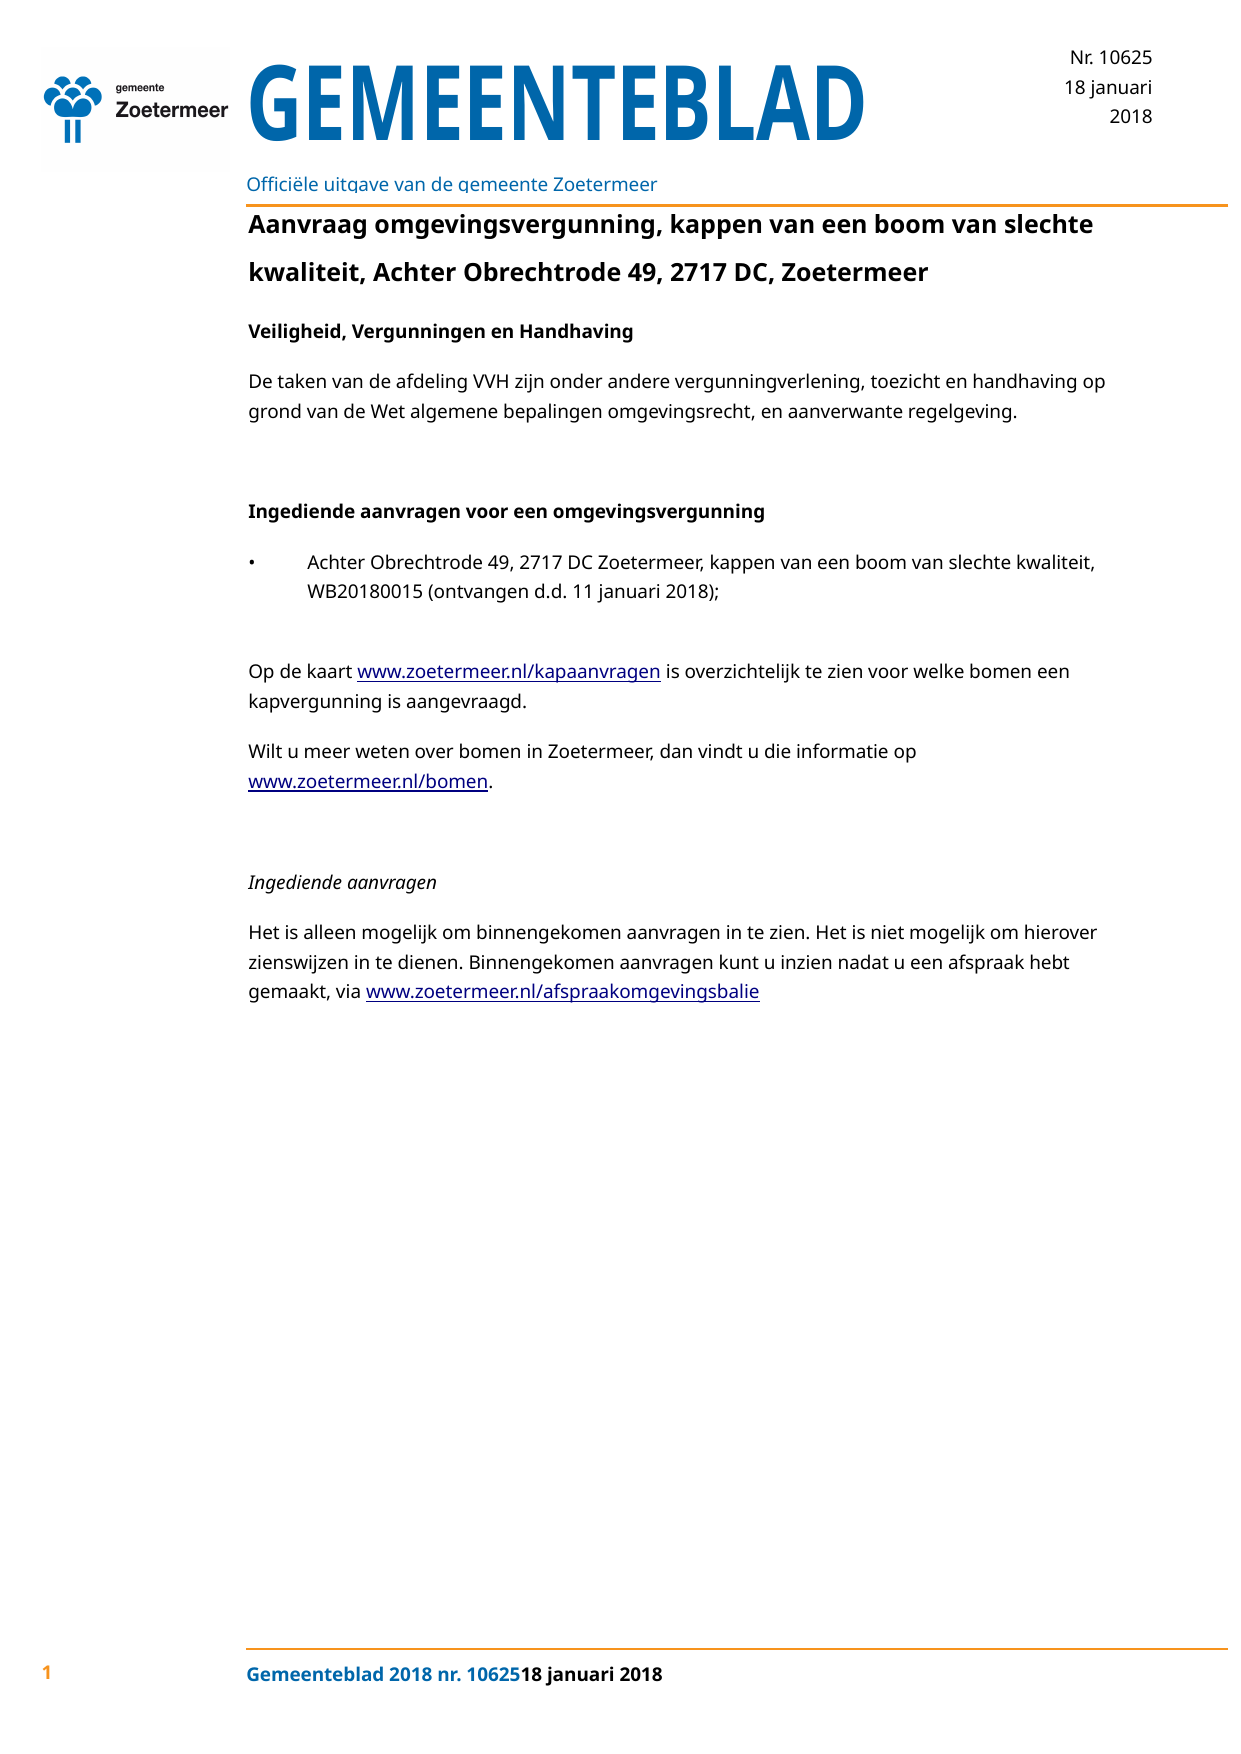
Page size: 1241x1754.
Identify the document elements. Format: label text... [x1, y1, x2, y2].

text Aanvraag omgevingsvergunning, kappen van een boom van slechte kwaliteit, Achter Obrechtrode 49, 2717 DC, Zoetermeer [248, 207, 1152, 288]
text Het is alleen mogelijk om binnengekomen aanvragen in te zien. Het is niet mogelijk om hierover zienswijzen in te dienen. Binnengekomen aanvragen kunt u inzien nadat u een afspraak hebt gemaakt, via www.zoetermeer.nl/afspraakomgevingsbalie [248, 919, 1152, 1004]
picture [41, 47, 231, 172]
text De taken van de afdeling VVH zijn onder andere vergunningverlening, toezicht en handhaving op grond van de Wet algemene bepalingen omgevingsrecht, en aanverwante regelgeving. [248, 368, 1152, 424]
list Achter Obrechtrode 49, 2717 DC Zoetermeer, kappen van een boom van slechte kwaliteit, WB20180015 (ontvangen d.d. 11 januari 2018); [248, 549, 1152, 604]
text Ingediende aanvragen [248, 869, 1152, 895]
text Op de kaart www.zoetermeer.nl/kapaanvragen is overzichtelijk te zien voor welke bomen een kapvergunning is aangevraagd. [248, 659, 1152, 714]
text Veiligheid, Vergunningen en Handhaving [248, 318, 1152, 344]
text Ingediende aanvragen voor een omgevingsvergunning [248, 499, 1152, 524]
text Wilt u meer weten over bomen in Zoetermeer, dan vindt u die informatie op www.zoetermeer.nl/bomen. [248, 739, 1152, 794]
